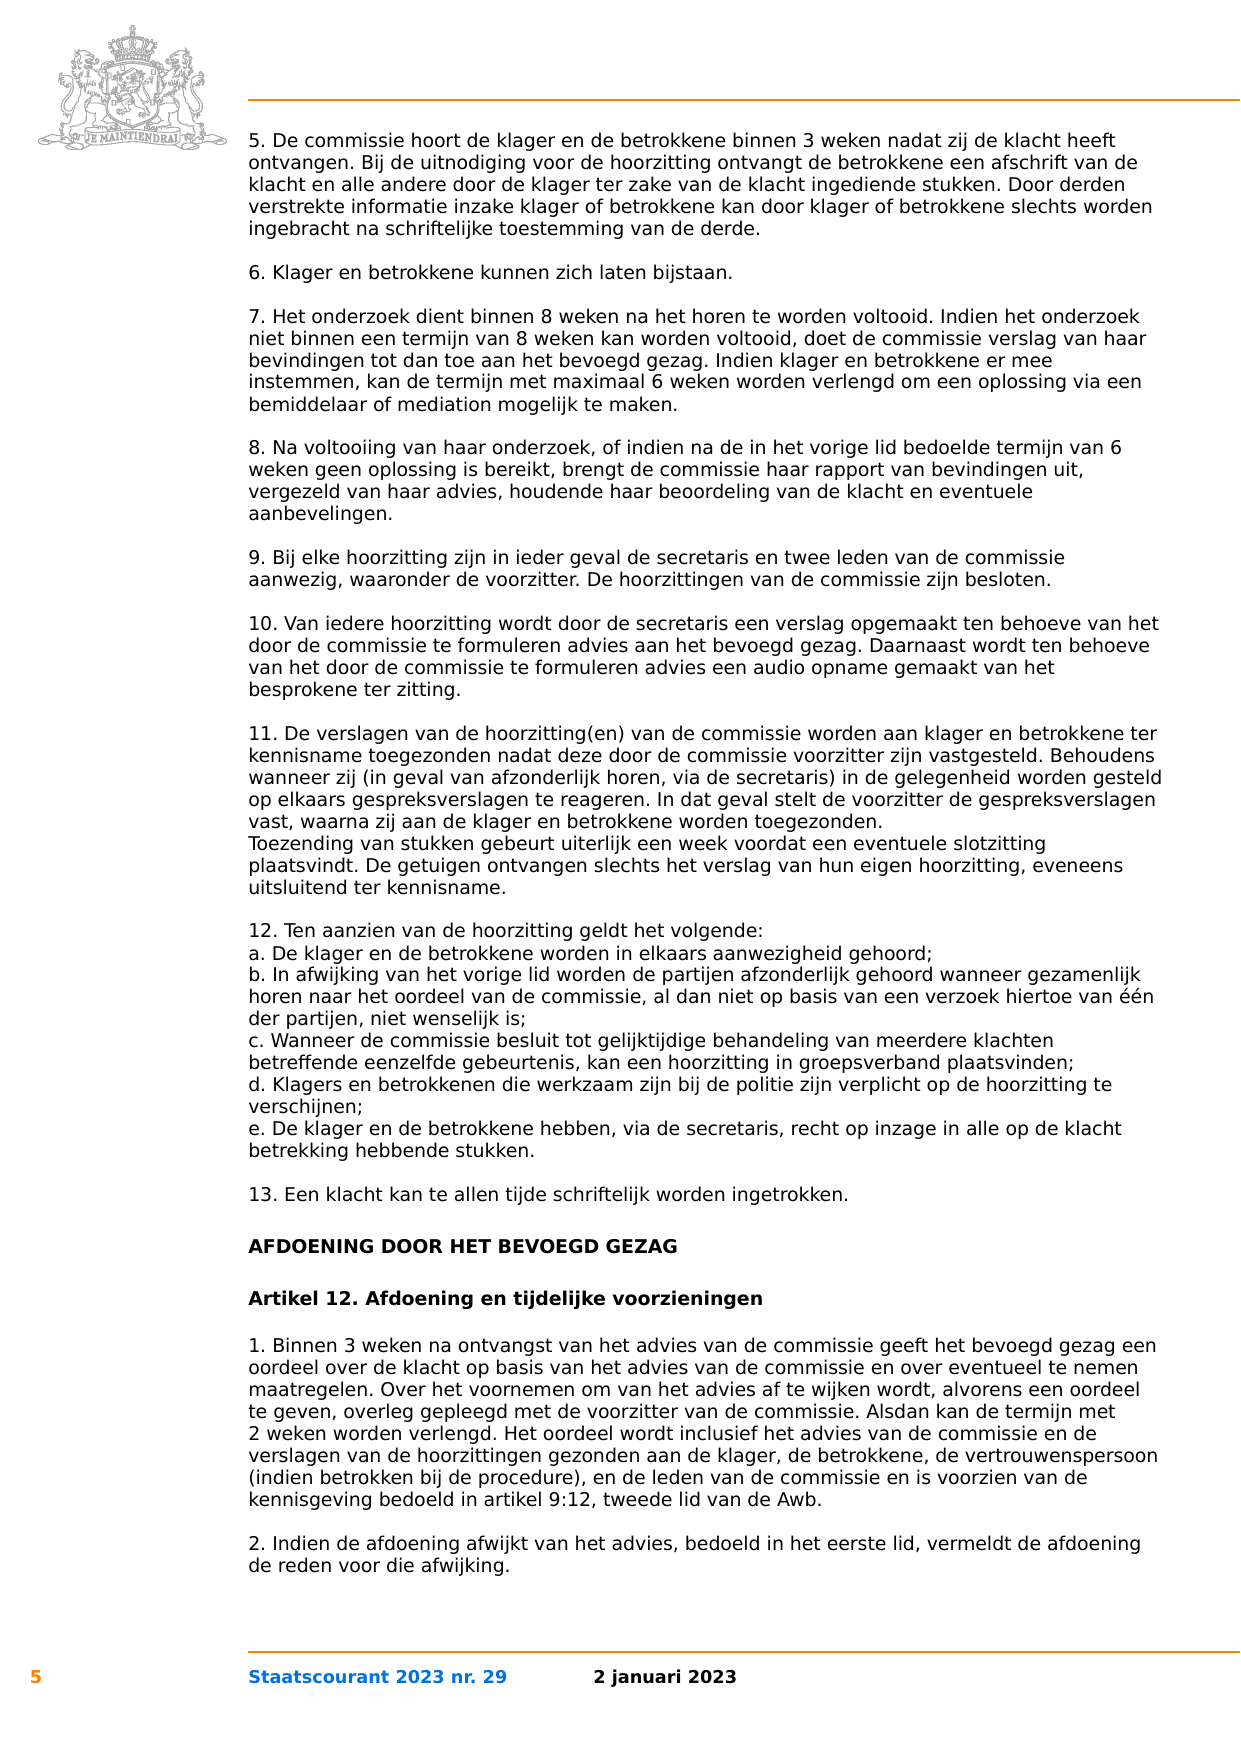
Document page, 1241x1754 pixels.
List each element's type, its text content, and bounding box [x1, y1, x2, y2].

text 2. Indien de afdoening afwijkt van het advies, bedoeld in het eerste lid, vermeldt de afdoening de reden voor die afwijking. [248, 1533, 1163, 1577]
text 7. Het onderzoek dient binnen 8 weken na het horen te worden voltooid. Indien het onderzoek niet binnen een termijn van 8 weken kan worden voltooid, doet de commissie verslag van haar bevindingen tot dan toe aan het bevoegd gezag. Indien klager en betrokkene er mee instemmen, kan de termijn met maximaal 6 weken worden verlengd om een oplossing via een bemiddelaar of mediation mogelijk te maken. [248, 306, 1163, 415]
text a. De klager en de betrokkene worden in elkaars aanwezigheid gehoord; [248, 942, 1163, 964]
subtitle Artikel 12. Afdoening en tijdelijke voorzieningen [248, 1288, 1163, 1310]
text e. De klager en de betrokkene hebben, via de secretaris, recht op inzage in alle op de klacht betrekking hebbende stukken. [248, 1118, 1163, 1162]
text 13. Een klacht kan te allen tijde schriftelijk worden ingetrokken. [248, 1184, 1163, 1206]
text Toezending van stukken gebeurt uiterlijk een week voordat een eventuele slotzitting plaatsvindt. De getuigen ontvangen slechts het verslag van hun eigen hoorzitting, eveneens uitsluitend ter kennisname. [248, 833, 1163, 898]
text 8. Na voltooiing van haar onderzoek, of indien na de in het vorige lid bedoelde termijn van 6 weken geen oplossing is bereikt, brengt de commissie haar rapport van bevindingen uit, vergezeld van haar advies, houdende haar beoordeling van de klacht en eventuele aanbevelingen. [248, 437, 1163, 525]
text c. Wanneer de commissie besluit tot gelijktijdige behandeling van meerdere klachten betreffende eenzelfde gebeurtenis, kan een hoorzitting in groepsverband plaatsvinden; [248, 1030, 1163, 1074]
text 10. Van iedere hoorzitting wordt door de secretaris een verslag opgemaakt ten behoeve van het door de commissie te formuleren advies aan het bevoegd gezag. Daarnaast wordt ten behoeve van het door de commissie te formuleren advies een audio opname gemaakt van het besprokene ter zitting. [248, 613, 1163, 701]
text b. In afwijking van het vorige lid worden de partijen afzonderlijk gehoord wanneer gezamenlijk horen naar het oordeel van de commissie, al dan niet op basis van een verzoek hiertoe van één der partijen, niet wenselijk is; [248, 964, 1163, 1030]
text 9. Bij elke hoorzitting zijn in ieder geval de secretaris en twee leden van de commissie aanwezig, waaronder de voorzitter. De hoorzittingen van de commissie zijn besloten. [248, 547, 1163, 591]
text 6. Klager en betrokkene kunnen zich laten bijstaan. [248, 262, 1163, 284]
text 5. De commissie hoort de klager en de betrokkene binnen 3 weken nadat zij de klacht heeft ontvangen. Bij de uitnodiging voor de hoorzitting ontvangt de betrokkene een afschrift van de klacht en alle andere door de klager ter zake van de klacht ingediende stukken. Door derden verstrekte informatie inzake klager of betrokkene kan door klager of betrokkene slechts worden ingebracht na schriftelijke toestemming van de derde. [248, 130, 1163, 240]
subtitle AFDOENING DOOR HET BEVOEGD GEZAG [248, 1236, 1163, 1258]
text 11. De verslagen van de hoorzitting(en) van de commissie worden aan klager en betrokkene ter kennisname toegezonden nadat deze door de commissie voorzitter zijn vastgesteld. Behoudens wanneer zij (in geval van afzonderlijk horen, via de secretaris) in de gelegenheid worden gesteld op elkaars gespreksverslagen te reageren. In dat geval stelt de voorzitter de gespreksverslagen vast, waarna zij aan de klager en betrokkene worden toegezonden. [248, 723, 1163, 833]
text d. Klagers en betrokkenen die werkzaam zijn bij de politie zijn verplicht op de hoorzitting te verschijnen; [248, 1074, 1163, 1118]
text 1. Binnen 3 weken na ontvangst van het advies van de commissie geeft het bevoegd gezag een oordeel over de klacht op basis van het advies van de commissie en over eventueel te nemen maatregelen. Over het voornemen om van het advies af te wijken wordt, alvorens een oordeel te geven, overleg gepleegd met de voorzitter van de commissie. Alsdan kan de termijn met 2 weken worden verlengd. Het oordeel wordt inclusief het advies van de commissie en de verslagen van de hoorzittingen gezonden aan de klager, de betrokkene, de vertrouwenspersoon (indien betrokken bij de procedure), en de leden van de commissie en is voorzien van de kennisgeving bedoeld in artikel 9:12, tweede lid van de Awb. [248, 1335, 1163, 1511]
text 12. Ten aanzien van de hoorzitting geldt het volgende: [248, 920, 1163, 942]
picture [38, 25, 227, 150]
